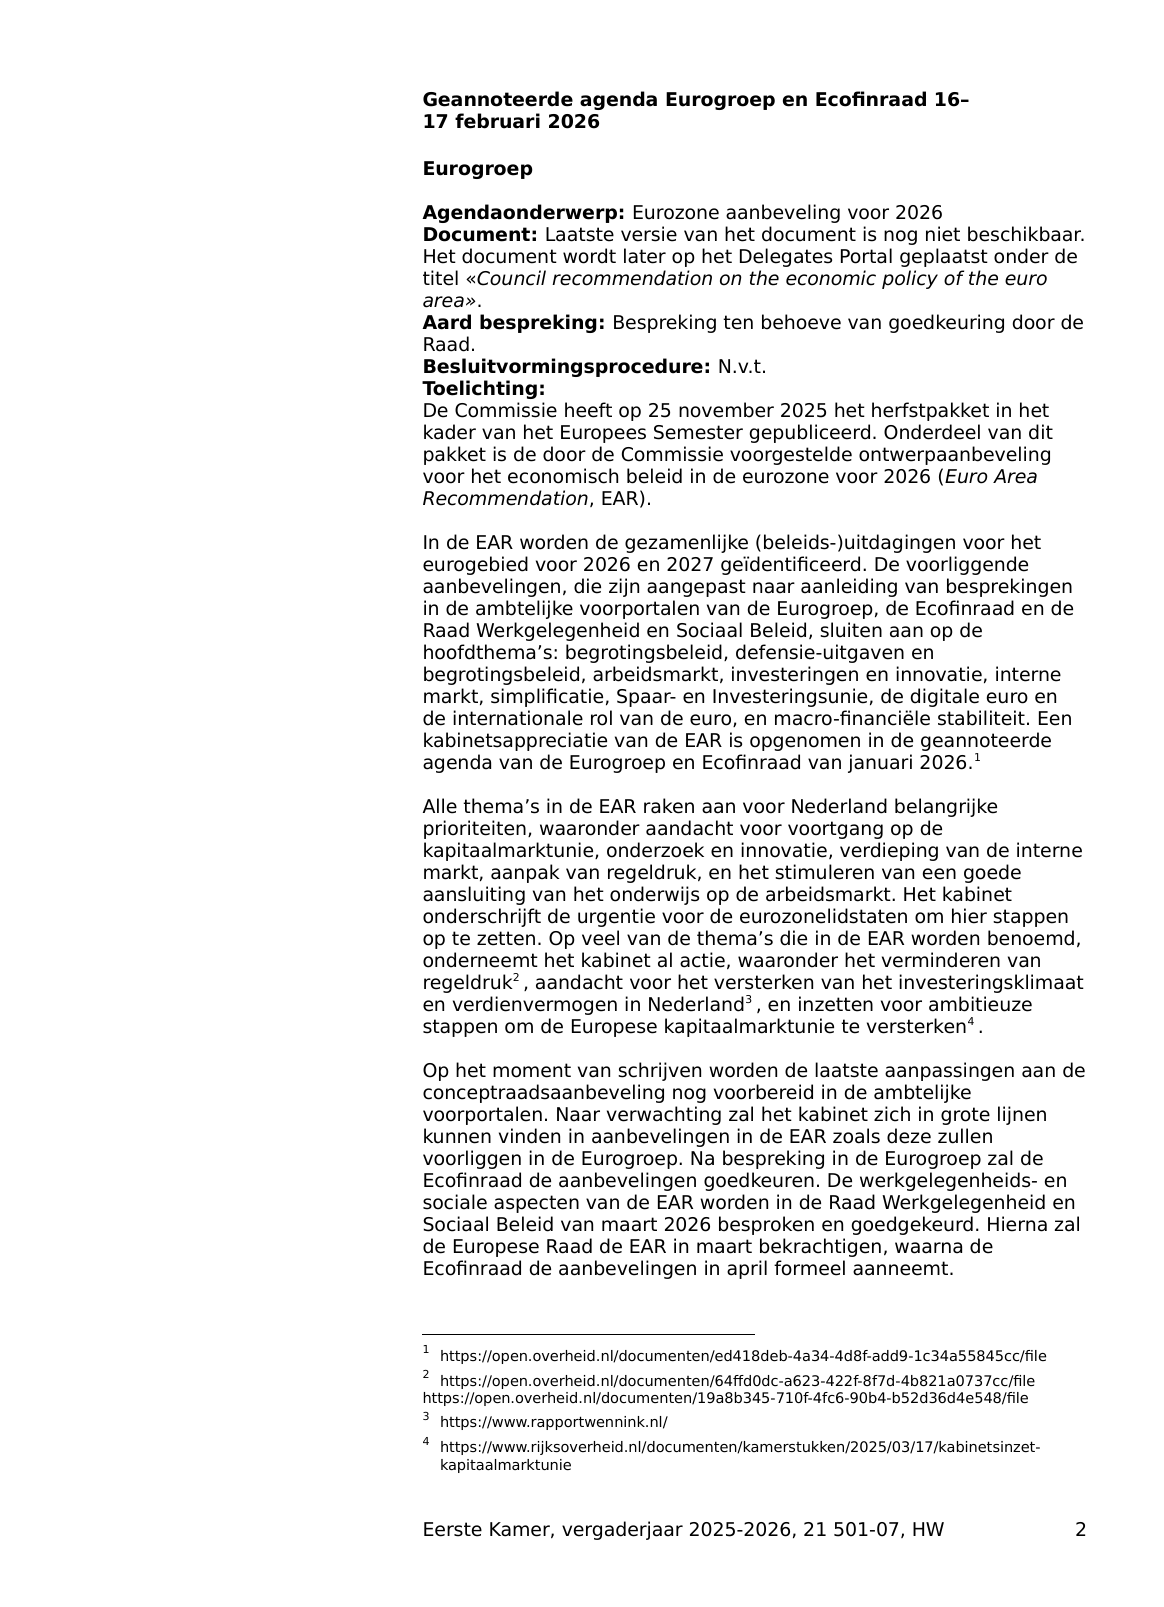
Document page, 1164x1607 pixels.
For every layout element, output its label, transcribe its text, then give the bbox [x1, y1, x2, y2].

subtitle Geannoteerde agenda Eurogroep en Ecofinraad 16–17 februari 2026 [422, 89, 1087, 133]
text https://www.rijksoverheid.nl/documenten/kamerstukken/2025/03/17/kabinetsinzet-kapitaalmarktunie [422, 1435, 1087, 1474]
text Agendaonderwerp: Eurozone aanbeveling voor 2026 [422, 202, 1087, 224]
text https://open.overheid.nl/documenten/19a8b345-710f-4fc6-90b4-b52d36d4e548/file [422, 1391, 1087, 1407]
text Alle thema’s in de EAR raken aan voor Nederland belangrijke prioriteiten, waaronder aandacht voor voortgang op de kapitaalmarktunie, onderzoek en innovatie, verdieping van de interne markt, aanpak van regeldruk, en het stimuleren van een goede aansluiting van het onderwijs op de arbeidsmarkt. Het kabinet onderschrijft de urgentie voor de eurozonelidstaten om hier stappen op te zetten. Op veel van de thema’s die in de EAR worden benoemd, onderneemt het kabinet al actie, waaronder het verminderen van regeldruk, aandacht voor het versterken van het investeringsklimaat en verdienvermogen in Nederland, en inzetten voor ambitieuze stappen om de Europese kapitaalmarktunie te versterken. [422, 796, 1087, 1038]
text Aard bespreking: Bespreking ten behoeve van goedkeuring door de Raad. [422, 312, 1087, 356]
text Besluitvormingsprocedure: N.v.t. [422, 356, 1087, 378]
text Toelichting: [422, 378, 1087, 400]
text Op het moment van schrijven worden de laatste aanpassingen aan de conceptraadsaanbeveling nog voorbereid in de ambtelijke voorportalen. Naar verwachting zal het kabinet zich in grote lijnen kunnen vinden in aanbevelingen in de EAR zoals deze zullen voorliggen in de Eurogroep. Na bespreking in de Eurogroep zal de Ecofinraad de aanbevelingen goedkeuren. De werkgelegenheids- en sociale aspecten van de EAR worden in de Raad Werkgelegenheid en Sociaal Beleid van maart 2026 besproken en goedgekeurd. Hierna zal de Europese Raad de EAR in maart bekrachtigen, waarna de Ecofinraad de aanbevelingen in april formeel aanneemt. [422, 1060, 1087, 1280]
text De Commissie heeft op 25 november 2025 het herfstpakket in het kader van het Europees Semester gepubliceerd. Onderdeel van dit pakket is de door de Commissie voorgestelde ontwerpaanbeveling voor het economisch beleid in de eurozone voor 2026 (Euro Area Recommendation, EAR). [422, 400, 1087, 510]
subtitle Eurogroep [422, 158, 1087, 180]
text Document: Laatste versie van het document is nog niet beschikbaar. Het document wordt later op het Delegates Portal geplaatst onder de titel «Council recommendation on the economic policy of the euro area». [422, 224, 1087, 312]
text In de EAR worden de gezamenlijke (beleids-)uitdagingen voor het eurogebied voor 2026 en 2027 geïdentificeerd. De voorliggende aanbevelingen, die zijn aangepast naar aanleiding van besprekingen in de ambtelijke voorportalen van de Eurogroep, de Ecofinraad en de Raad Werkgelegenheid en Sociaal Beleid, sluiten aan op de hoofdthema’s: begrotingsbeleid, defensie-uitgaven en begrotingsbeleid, arbeidsmarkt, investeringen en innovatie, interne markt, simplificatie, Spaar- en Investeringsunie, de digitale euro en de internationale rol van de euro, en macro-financiële stabiliteit. Een kabinetsappreciatie van de EAR is opgenomen in de geannoteerde agenda van de Eurogroep en Ecofinraad van januari 2026. [422, 532, 1087, 774]
text https://open.overheid.nl/documenten/ed418deb-4a34-4d8f-add9-1c34a55845cc/file [422, 1343, 1087, 1366]
text https://open.overheid.nl/documenten/64ffd0dc-a623-422f-8f7d-4b821a0737cc/file [422, 1368, 1087, 1391]
text https://www.rapportwennink.nl/ [422, 1410, 1087, 1432]
